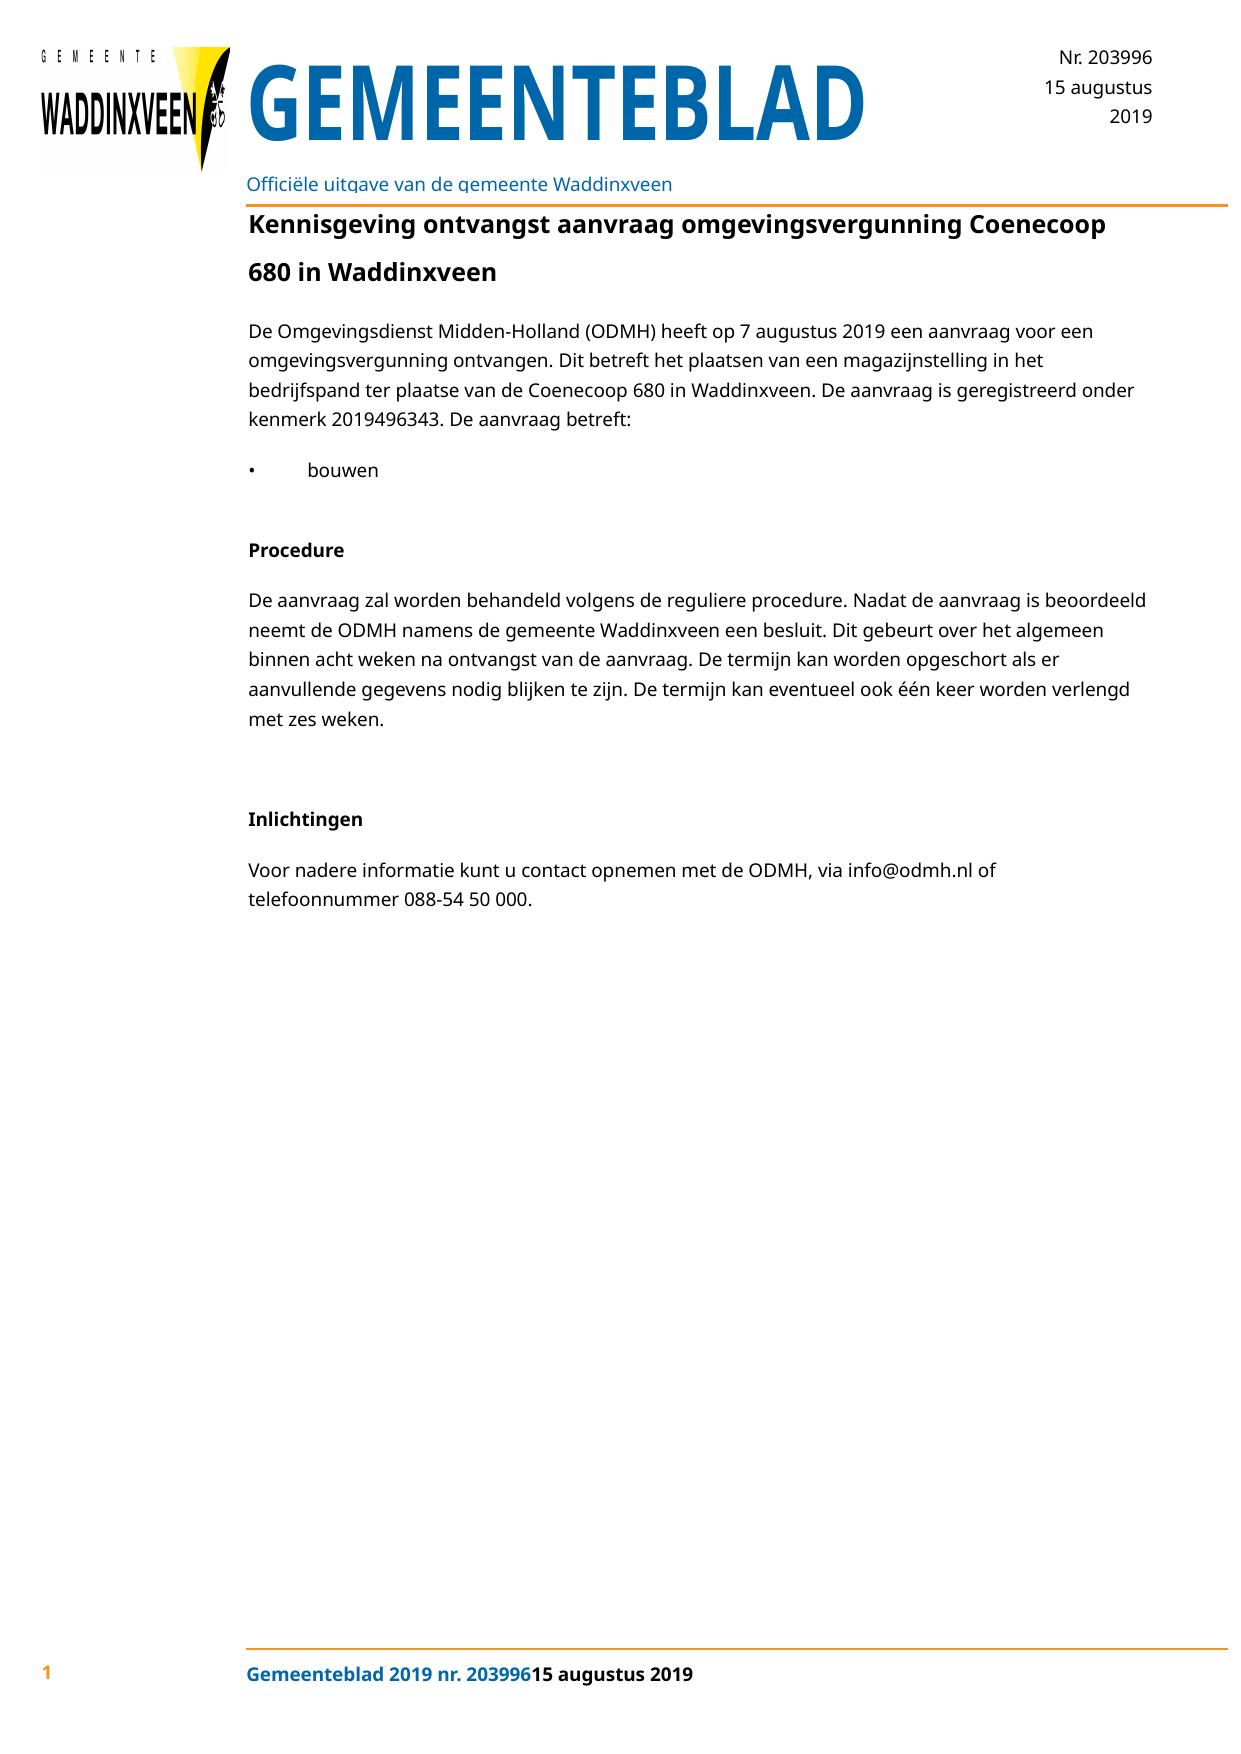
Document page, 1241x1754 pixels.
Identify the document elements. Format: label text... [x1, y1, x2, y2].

picture [41, 47, 231, 172]
text Procedure [248, 537, 1152, 563]
text Voor nadere informatie kunt u contact opnemen met de ODMH, via info@odmh.nl of telefoonnummer 088-54 50 000. [248, 857, 1152, 912]
list bouwen [248, 457, 1152, 483]
text Inlichtingen [248, 807, 1152, 832]
text Kennisgeving ontvangst aanvraag omgevingsvergunning Coenecoop 680 in Waddinxveen [248, 207, 1152, 288]
text De Omgevingsdienst Midden-Holland (ODMH) heeft op 7 augustus 2019 een aanvraag voor een omgevingsvergunning ontvangen. Dit betreft het plaatsen van een magazijnstelling in het bedrijfspand ter plaatse van de Coenecoop 680 in Waddinxveen. De aanvraag is geregistreerd onder kenmerk 2019496343. De aanvraag betreft: [248, 318, 1152, 432]
text De aanvraag zal worden behandeld volgens de reguliere procedure. Nadat de aanvraag is beoordeeld neemt de ODMH namens de gemeente Waddinxveen een besluit. Dit gebeurt over het algemeen binnen acht weken na ontvangst van de aanvraag. De termijn kan worden opgeschort als er aanvullende gegevens nodig blijken te zijn. De termijn kan eventueel ook één keer worden verlengd met zes weken. [248, 587, 1152, 732]
